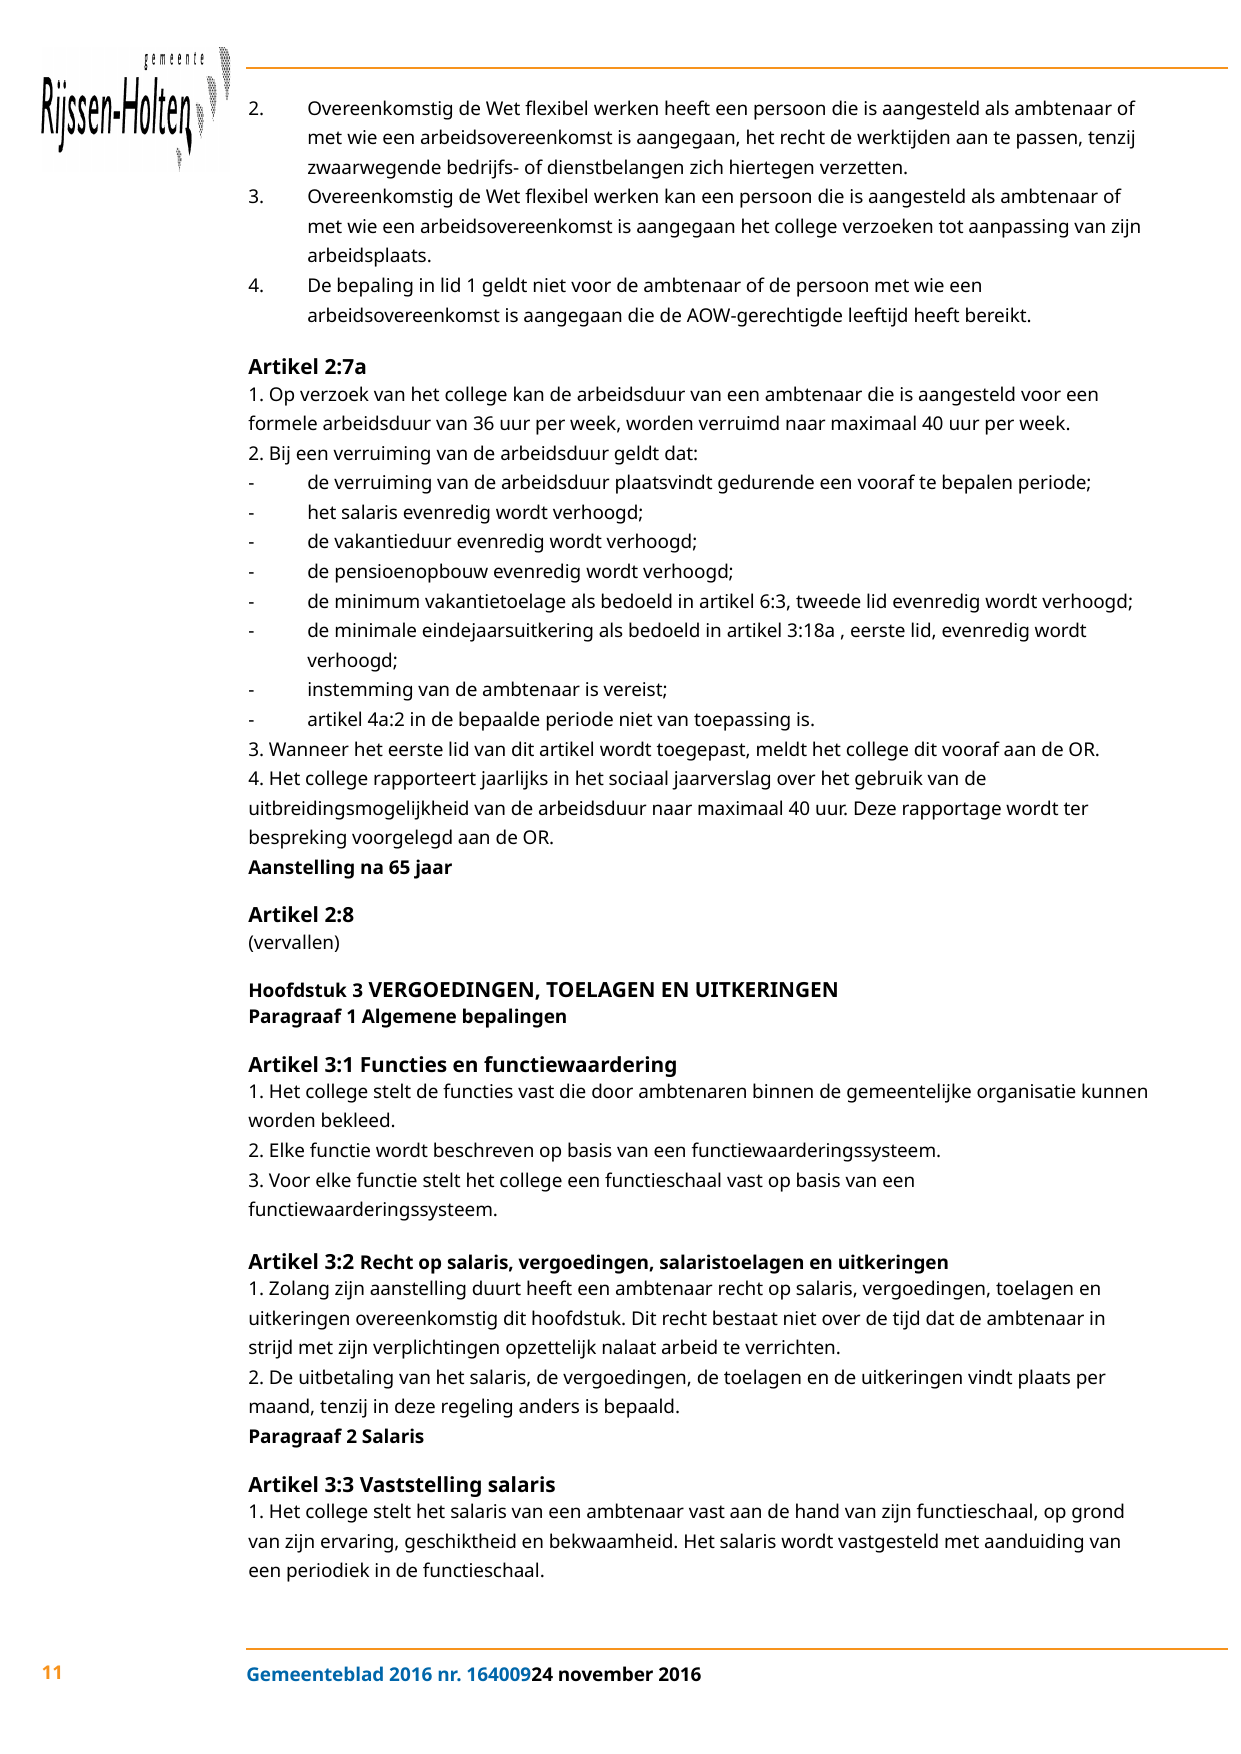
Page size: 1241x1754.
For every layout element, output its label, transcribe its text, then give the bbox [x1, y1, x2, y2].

text 2. Bij een verruiming van de arbeidsduur geldt dat: [248, 440, 1152, 466]
list de pensioenopbouw evenredig wordt verhoogd; [248, 558, 1152, 584]
text Aanstelling na 65 jaar [248, 854, 1152, 880]
list de verruiming van de arbeidsduur plaatsvindt gedurende een vooraf te bepalen periode; [248, 469, 1152, 495]
text Artikel 3:2 Recht op salaris, vergoedingen, salaristoelagen en uitkeringen [248, 1247, 1152, 1275]
text Artikel 3:3 Vaststelling salaris [248, 1470, 1152, 1498]
text 2. Elke functie wordt beschreven op basis van een functiewaarderingssysteem. [248, 1137, 1152, 1163]
list de minimum vakantietoelage als bedoeld in artikel 6:3, tweede lid evenredig wordt verhoogd; [248, 588, 1152, 613]
text 3. Wanneer het eerste lid van dit artikel wordt toegepast, meldt het college dit vooraf aan de OR. [248, 736, 1152, 761]
text 4. Het college rapporteert jaarlijks in het sociaal jaarverslag over het gebruik van de uitbreidingsmogelijkheid van de arbeidsduur naar maximaal 40 uur. Deze rapportage wordt ter bespreking voorgelegd aan de OR. [248, 765, 1152, 850]
list De bepaling in lid 1 geldt niet voor de ambtenaar of de persoon met wie een arbeidsovereenkomst is aangegaan die de AOW-gerechtigde leeftijd heeft bereikt. [248, 272, 1152, 328]
text (vervallen) [248, 929, 1152, 955]
list instemming van de ambtenaar is vereist; [248, 677, 1152, 702]
text 1. Op verzoek van het college kan de arbeidsduur van een ambtenaar die is aangesteld voor een formele arbeidsduur van 36 uur per week, worden verruimd naar maximaal 40 uur per week. [248, 381, 1152, 436]
text Artikel 2:7a [248, 352, 1152, 381]
text 1. Het college stelt het salaris van een ambtenaar vast aan de hand van zijn functieschaal, op grond van zijn ervaring, geschiktheid en bekwaamheid. Het salaris wordt vastgesteld met aanduiding van een periodiek in de functieschaal. [248, 1498, 1152, 1583]
text Artikel 3:1 Functies en functiewaardering [248, 1050, 1152, 1078]
list Overeenkomstig de Wet flexibel werken kan een persoon die is aangesteld als ambtenaar of met wie een arbeidsovereenkomst is aangegaan het college verzoeken tot aanpassing van zijn arbeidsplaats. [248, 183, 1152, 268]
text Artikel 2:8 [248, 901, 1152, 929]
text 3. Voor elke functie stelt het college een functieschaal vast op basis van een functiewaarderingssysteem. [248, 1167, 1152, 1222]
list artikel 4a:2 in de bepaalde periode niet van toepassing is. [248, 706, 1152, 732]
list de vakantieduur evenredig wordt verhoogd; [248, 529, 1152, 554]
list de minimale eindejaarsuitkering als bedoeld in artikel 3:18a , eerste lid, evenredig wordt verhoogd; [248, 617, 1152, 673]
text Hoofdstuk 3 VERGOEDINGEN, TOELAGEN EN UITKERINGEN [248, 975, 1152, 1003]
picture [41, 47, 231, 172]
list het salaris evenredig wordt verhoogd; [248, 499, 1152, 525]
text 1. Zolang zijn aanstelling duurt heeft een ambtenaar recht op salaris, vergoedingen, toelagen en uitkeringen overeenkomstig dit hoofdstuk. Dit recht bestaat niet over de tijd dat de ambtenaar in strijd met zijn verplichtingen opzettelijk nalaat arbeid te verrichten. [248, 1275, 1152, 1360]
text 1. Het college stelt de functies vast die door ambtenaren binnen de gemeentelijke organisatie kunnen worden bekleed. [248, 1078, 1152, 1133]
list Overeenkomstig de Wet flexibel werken heeft een persoon die is aangesteld als ambtenaar of met wie een arbeidsovereenkomst is aangegaan, het recht de werktijden aan te passen, tenzij zwaarwegende bedrijfs- of dienstbelangen zich hiertegen verzetten. [248, 95, 1152, 180]
text Paragraaf 1 Algemene bepalingen [248, 1003, 1152, 1029]
text Paragraaf 2 Salaris [248, 1423, 1152, 1449]
text 2. De uitbetaling van het salaris, de vergoedingen, de toelagen en de uitkeringen vindt plaats per maand, tenzij in deze regeling anders is bepaald. [248, 1364, 1152, 1419]
